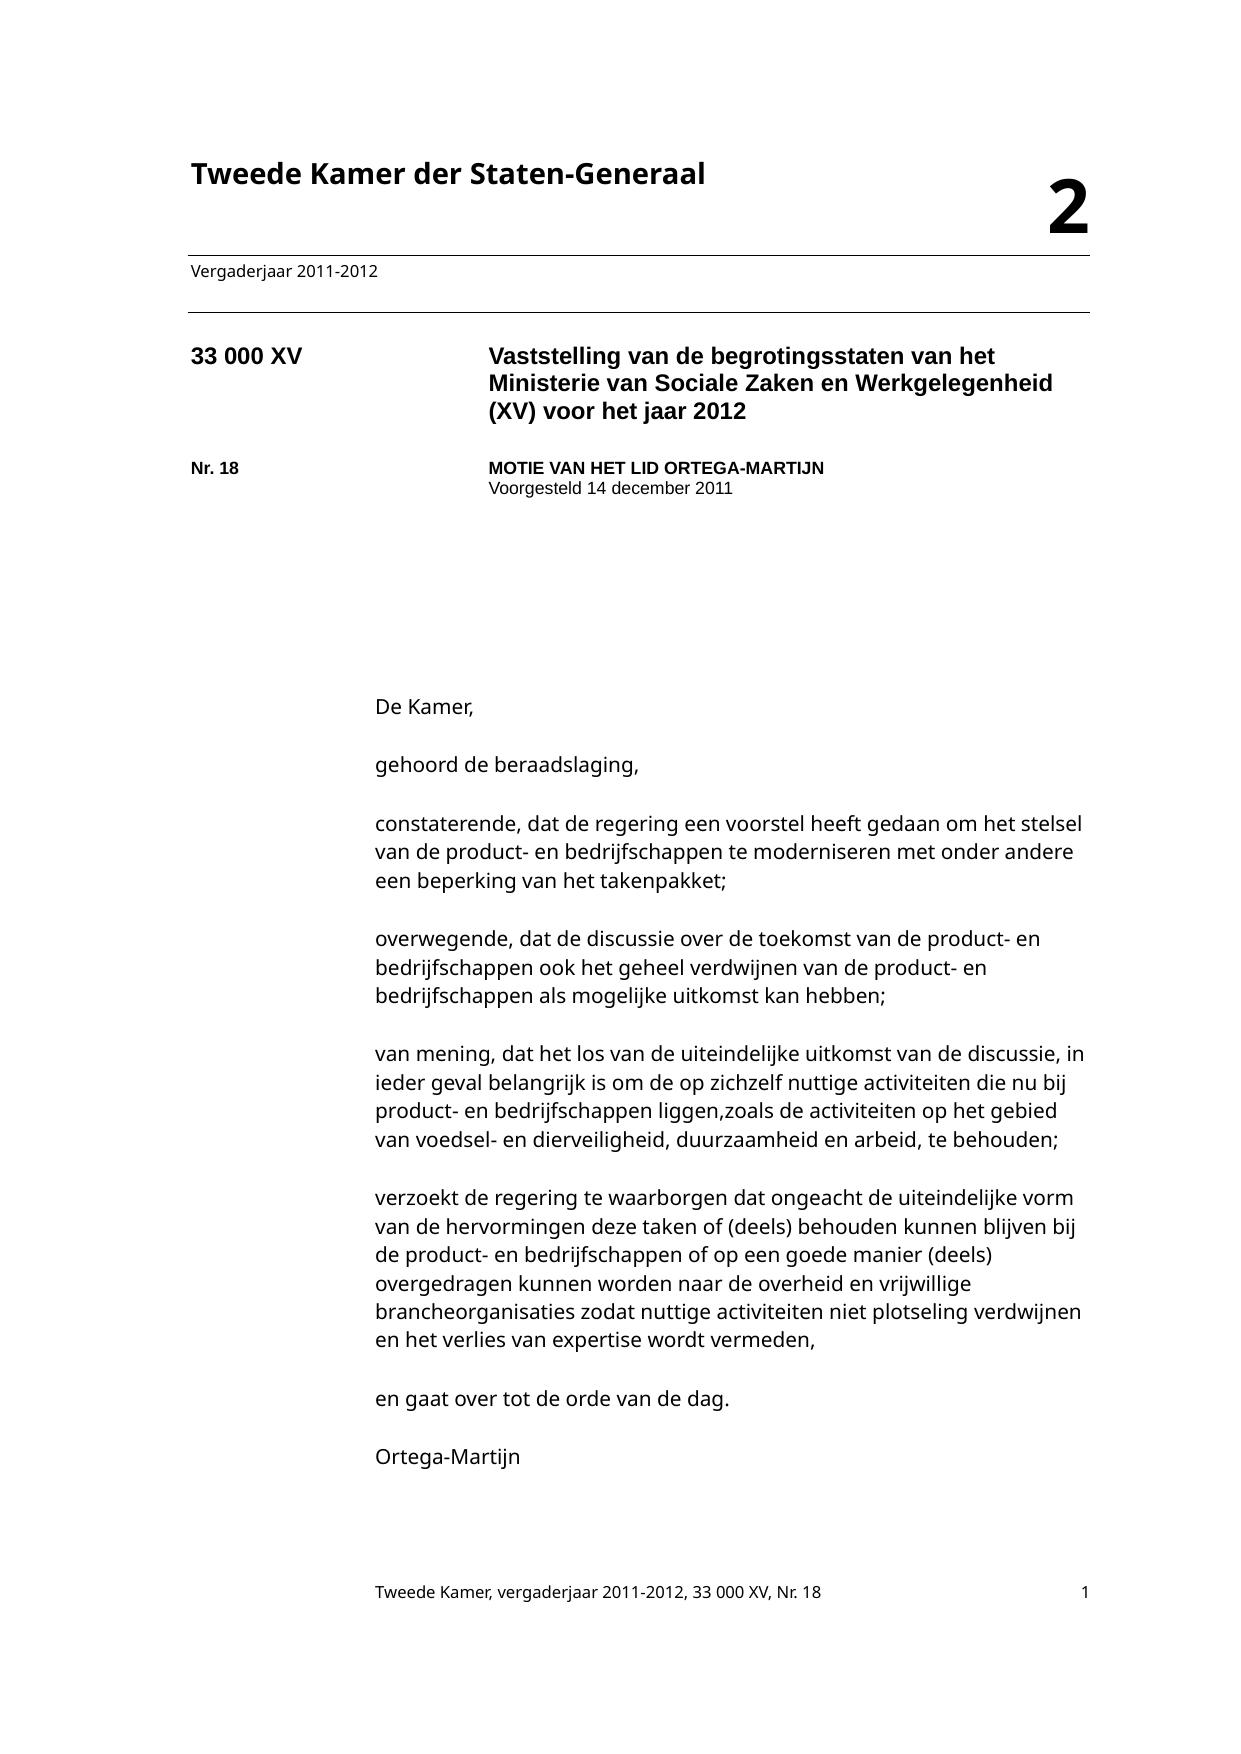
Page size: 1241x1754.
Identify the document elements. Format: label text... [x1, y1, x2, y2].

text van mening, dat het los van de uiteindelijke uitkomst van de discussie, in ieder geval belangrijk is om de op zichzelf nuttige activiteiten die nu bij product- en bedrijfschappen liggen,zoals de activiteiten op het gebied van voedsel- en dierveiligheid, duurzaamheid en arbeid, te behouden; [375, 1039, 1090, 1153]
table_cell MOTIE VAN HET LID ORTEGA-MARTIJN Voorgesteld 14 december 2011 [485, 455, 1090, 573]
text en gaat over tot de orde van de dag. [375, 1384, 1090, 1412]
table_cell Vaststelling van de begrotingsstaten van het Ministerie van Sociale Zaken en Werkgelegenheid (XV) voor het jaar 2012 [485, 339, 1090, 454]
table_cell [485, 256, 1090, 312]
text verzoekt de regering te waarborgen dat ongeacht de uiteindelijke vorm van de hervormingen deze taken of (deels) behouden kunnen blijven bij de product- en bedrijfschappen of op een goede manier (deels) overgedragen kunnen worden naar de overheid en vrijwillige brancheorganisaties zodat nuttige activiteiten niet plotseling verdwijnen en het verlies van expertise wordt vermeden, [375, 1183, 1090, 1354]
table_cell Nr. 18 [188, 455, 485, 573]
table_cell [485, 313, 1090, 339]
table_header 2 [910, 150, 1090, 255]
table_cell Vergaderjaar 2011-2012 [188, 256, 485, 312]
text overwegende, dat de discussie over de toekomst van de product- en bedrijfschappen ook het geheel verdwijnen van de product- en bedrijfschappen als mogelijke uitkomst kan hebben; [375, 924, 1090, 1009]
text gehoord de beraadslaging, [375, 751, 1090, 779]
text De Kamer, [375, 692, 1090, 721]
text Ortega-Martijn [375, 1442, 1090, 1471]
table_cell 33 000 XV [188, 339, 485, 454]
text constaterende, dat de regering een voorstel heeft gedaan om het stelsel van de product- en bedrijfschappen te moderniseren met onder andere een beperking van het takenpakket; [375, 809, 1090, 894]
table_header Tweede Kamer der Staten-Generaal [188, 150, 909, 255]
table_cell [188, 313, 485, 339]
